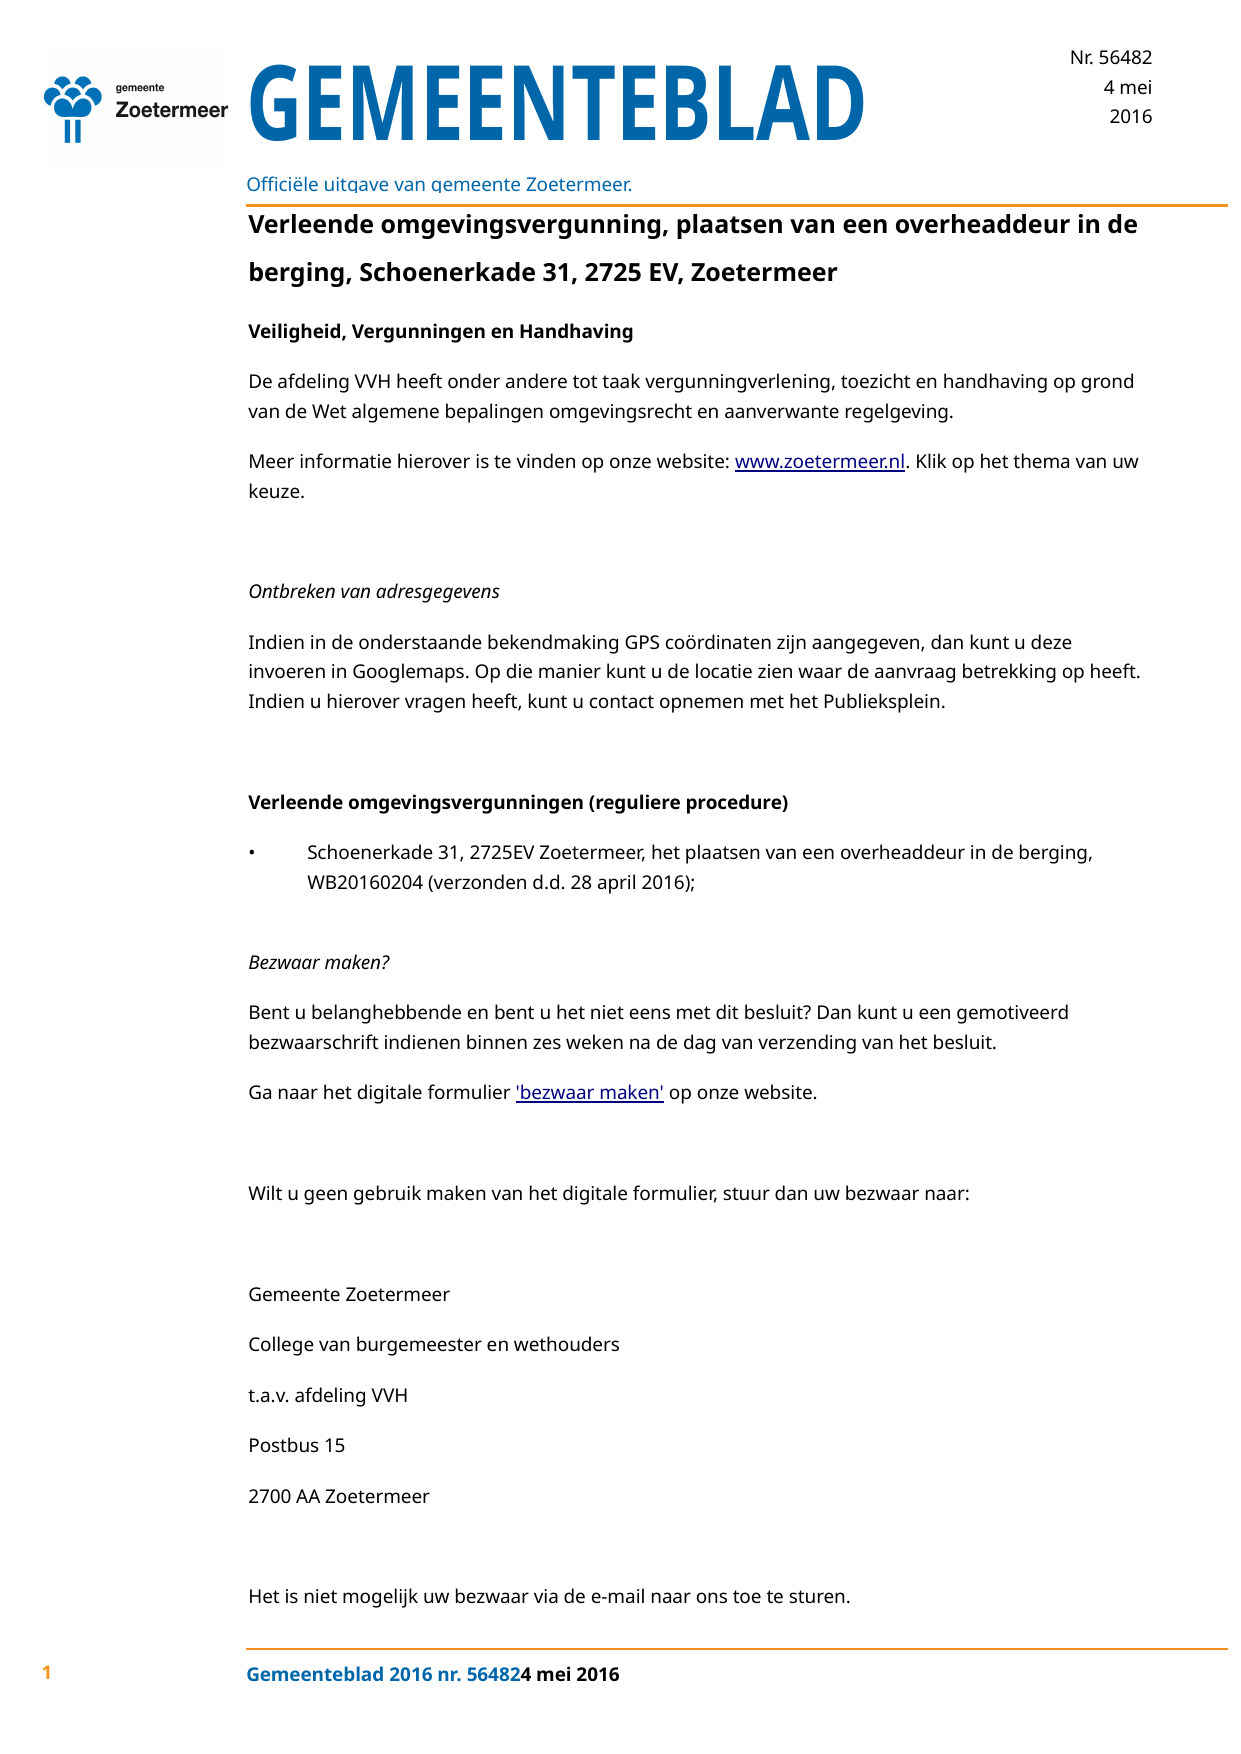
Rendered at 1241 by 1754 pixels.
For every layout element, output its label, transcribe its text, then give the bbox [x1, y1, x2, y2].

text Ontbreken van adresgegevens [248, 579, 1152, 604]
text Ga naar het digitale formulier 'bezwaar maken' op onze website. [248, 1079, 1152, 1105]
text College van burgemeester en wethouders [248, 1332, 1152, 1357]
text 2700 AA Zoetermeer [248, 1483, 1152, 1509]
text Postbus 15 [248, 1432, 1152, 1458]
text Verleende omgevingsvergunning, plaatsen van een overheaddeur in de berging, Schoenerkade 31, 2725 EV, Zoetermeer [248, 207, 1152, 288]
text Bezwaar maken? [248, 949, 1152, 975]
text Indien in de onderstaande bekendmaking GPS coördinaten zijn aangegeven, dan kunt u deze invoeren in Googlemaps. Op die manier kunt u de locatie zien waar de aanvraag betrekking op heeft. Indien u hierover vragen heeft, kunt u contact opnemen met het Publieksplein. [248, 629, 1152, 714]
text Meer informatie hierover is te vinden op onze website: www.zoetermeer.nl. Klik op het thema van uw keuze. [248, 448, 1152, 504]
text De afdeling VVH heeft onder andere tot taak vergunningverlening, toezicht en handhaving op grond van de Wet algemene bepalingen omgevingsrecht en aanverwante regelgeving. [248, 368, 1152, 424]
text Veiligheid, Vergunningen en Handhaving [248, 318, 1152, 344]
picture [41, 47, 231, 172]
text Bent u belanghebbende en bent u het niet eens met dit besluit? Dan kunt u een gemotiveerd bezwaarschrift indienen binnen zes weken na de dag van verzending van het besluit. [248, 999, 1152, 1055]
text Het is niet mogelijk uw bezwaar via de e-mail naar ons toe te sturen. [248, 1584, 1152, 1609]
text Verleende omgevingsvergunningen (reguliere procedure) [248, 789, 1152, 815]
list Schoenerkade 31, 2725EV Zoetermeer, het plaatsen van een overheaddeur in de berging, WB20160204 (verzonden d.d. 28 april 2016); [248, 839, 1152, 895]
text t.a.v. afdeling VVH [248, 1382, 1152, 1408]
text Gemeente Zoetermeer [248, 1281, 1152, 1307]
text Wilt u geen gebruik maken van het digitale formulier, stuur dan uw bezwaar naar: [248, 1180, 1152, 1206]
